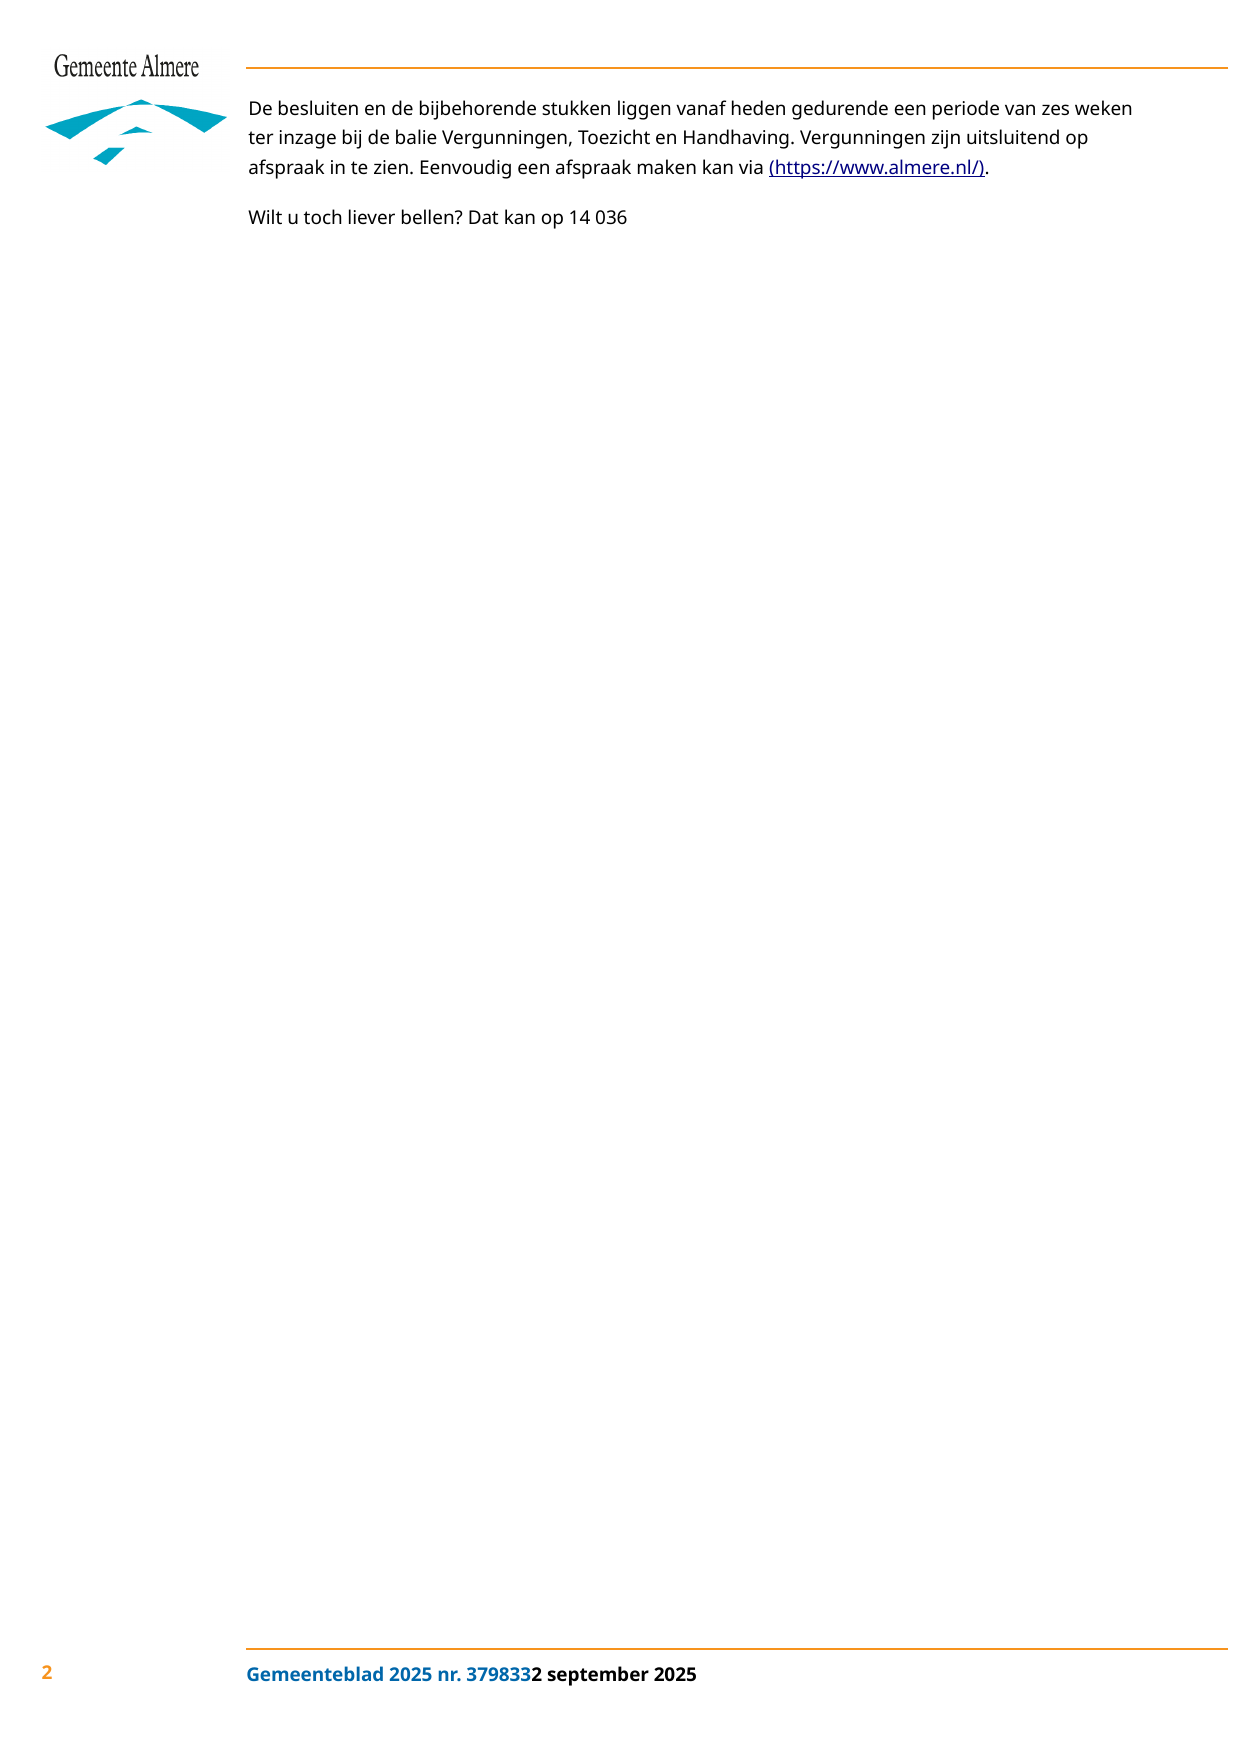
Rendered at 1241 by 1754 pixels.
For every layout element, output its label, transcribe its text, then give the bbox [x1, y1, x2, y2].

picture [41, 47, 231, 172]
text De besluiten en de bijbehorende stukken liggen vanaf heden gedurende een periode van zes weken ter inzage bij de balie Vergunningen, Toezicht en Handhaving. Vergunningen zijn uitsluitend op afspraak in te zien. Eenvoudig een afspraak maken kan via (https://www.almere.nl/). [248, 95, 1152, 180]
text Wilt u toch liever bellen? Dat kan op 14 036 [248, 204, 1152, 230]
